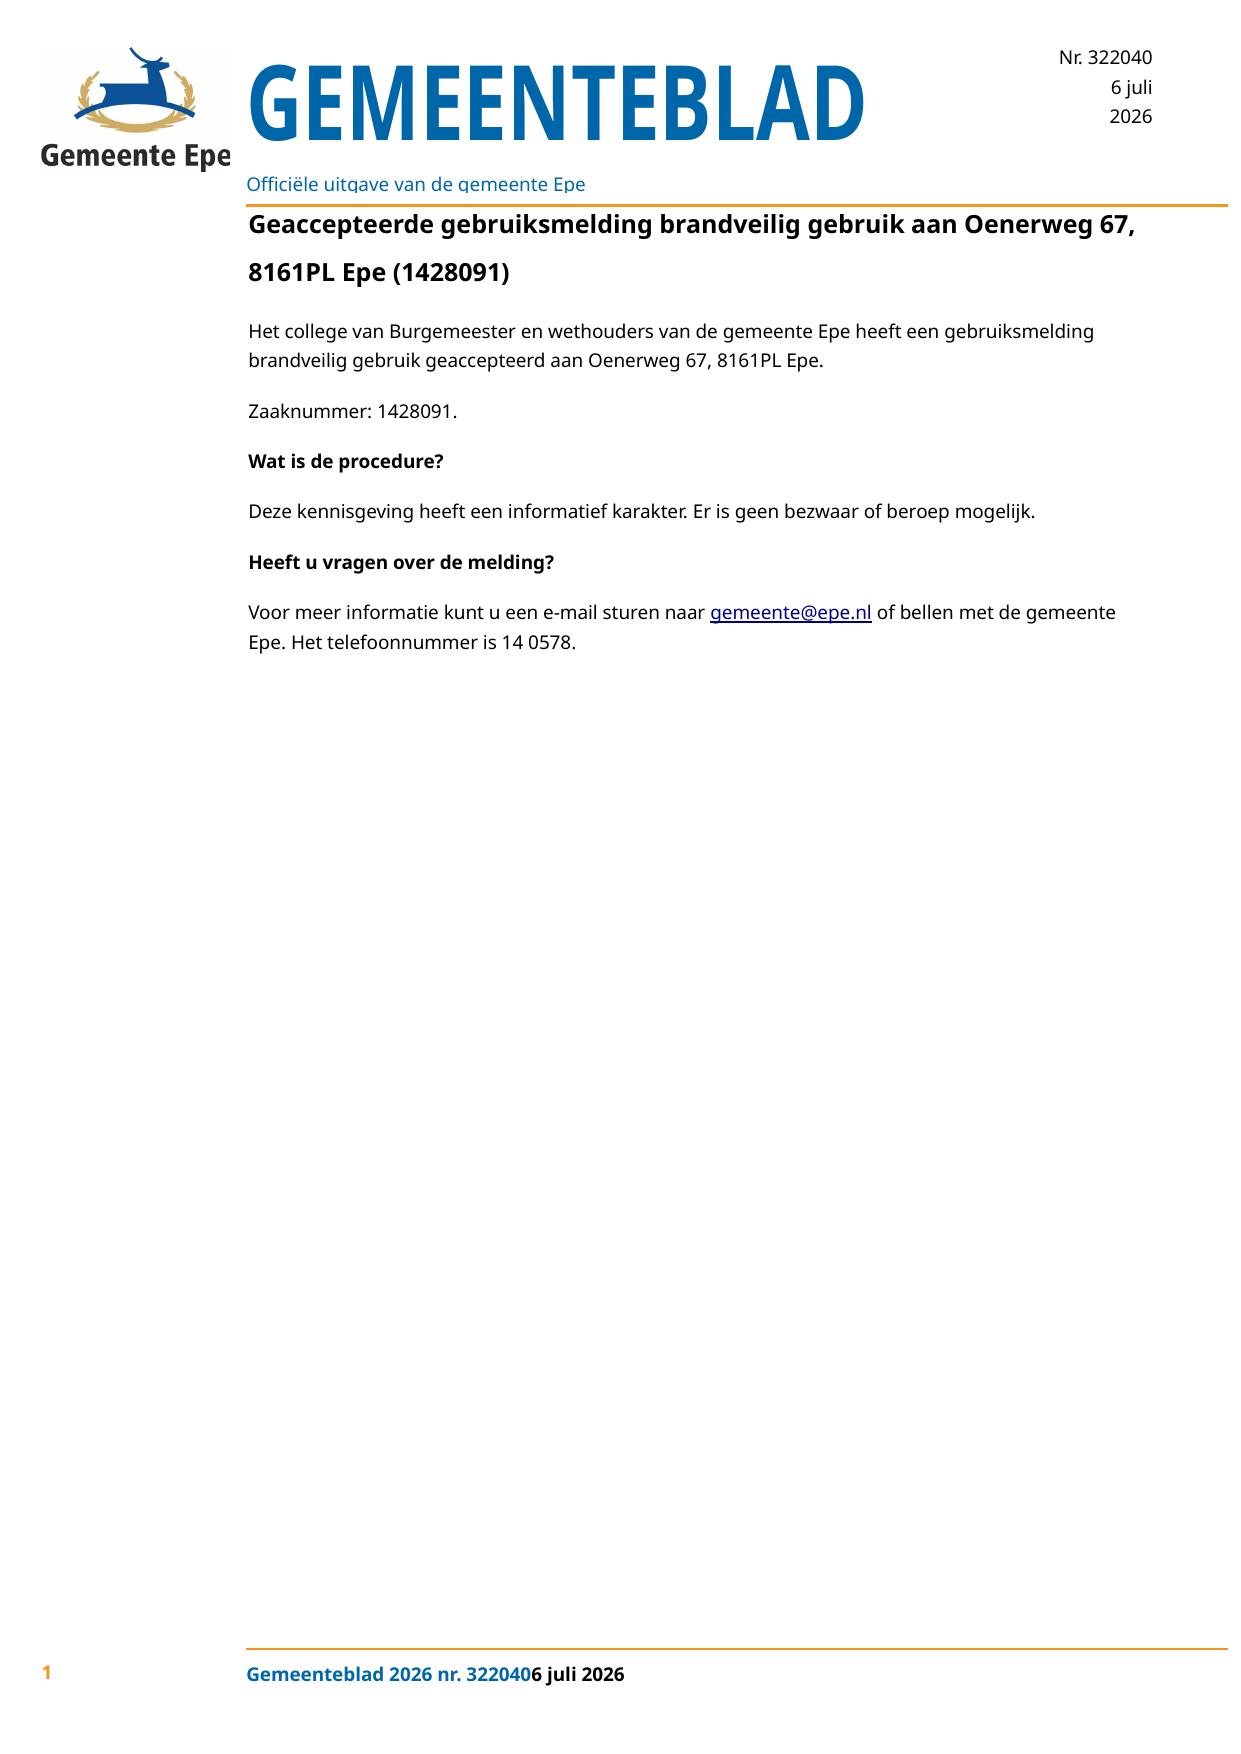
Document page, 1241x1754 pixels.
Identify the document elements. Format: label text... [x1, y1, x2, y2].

text Heeft u vragen over de melding? [248, 549, 1152, 575]
text Het college van Burgemeester en wethouders van de gemeente Epe heeft een gebruiksmelding brandveilig gebruik geaccepteerd aan Oenerweg 67, 8161PL Epe. [248, 318, 1152, 373]
text Geaccepteerde gebruiksmelding brandveilig gebruik aan Oenerweg 67, 8161PL Epe (1428091) [248, 207, 1152, 288]
text Wat is de procedure? [248, 448, 1152, 474]
picture [41, 47, 231, 172]
text Deze kennisgeving heeft een informatief karakter. Er is geen bezwaar of beroep mogelijk. [248, 499, 1152, 524]
text Zaaknummer: 1428091. [248, 398, 1152, 424]
text Voor meer informatie kunt u een e-mail sturen naar gemeente@epe.nl of bellen met de gemeente Epe. Het telefoonnummer is 14 0578. [248, 599, 1152, 655]
